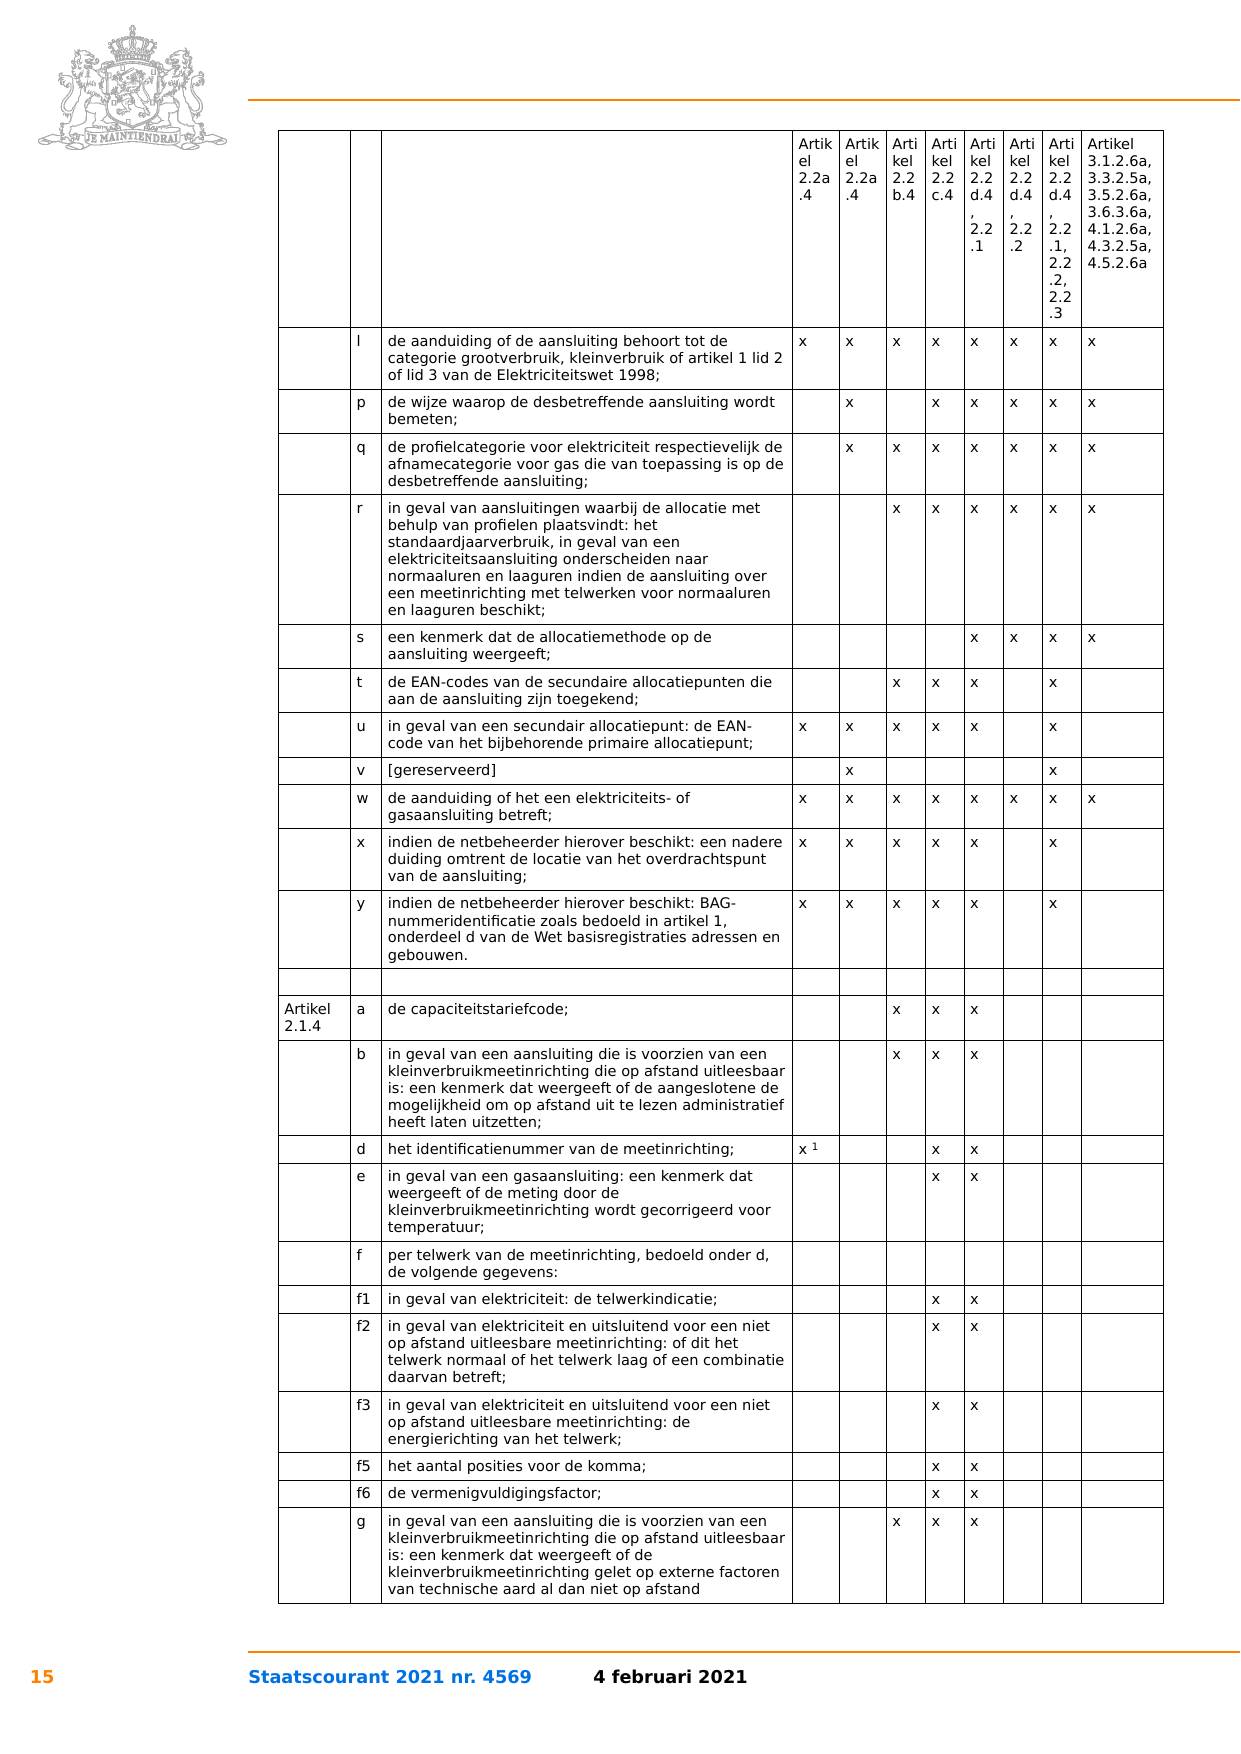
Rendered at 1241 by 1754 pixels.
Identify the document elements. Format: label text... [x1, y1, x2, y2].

table_cell [965, 1242, 1003, 1285]
table_cell [279, 891, 350, 968]
table_cell [1043, 1314, 1081, 1391]
table_cell [1082, 829, 1163, 890]
table_cell r [351, 495, 381, 623]
table_cell [279, 669, 350, 712]
table_cell de profielcategorie voor elektriciteit respectievelijk de afnamecategorie voor gas die van toepassing is op de desbetreffende aansluiting; [382, 434, 792, 494]
table_cell x [1082, 328, 1163, 388]
table_cell [840, 1392, 886, 1452]
table_cell [926, 1242, 964, 1285]
table_cell x [965, 1164, 1003, 1241]
table_cell [1004, 1242, 1042, 1285]
table_cell x [926, 829, 964, 890]
table_cell x [1043, 713, 1081, 757]
table_cell [1082, 669, 1163, 712]
table_cell x [1043, 891, 1081, 968]
table_cell [351, 969, 381, 995]
table_cell [1004, 1453, 1042, 1480]
table_cell [840, 1164, 886, 1241]
table_cell [840, 996, 886, 1040]
table_cell x [1082, 625, 1163, 668]
table_cell x [1082, 390, 1163, 433]
table_cell [1043, 1508, 1081, 1602]
table_cell [887, 758, 925, 784]
table_cell [840, 1242, 886, 1285]
table_cell de vermenigvuldigingsfactor; [382, 1481, 792, 1507]
table_cell [382, 969, 792, 995]
table_cell x [887, 829, 925, 890]
table_cell [840, 1286, 886, 1313]
table_cell x [926, 785, 964, 828]
table_cell [gereserveerd] [382, 758, 792, 784]
table_cell [793, 1453, 839, 1480]
table_cell indien de netbeheerder hierover beschikt: BAG-nummeridentificatie zoals bedoeld in artikel 1, onderdeel d van de Wet basisregistraties adressen en gebouwen. [382, 891, 792, 968]
table_cell [1004, 669, 1042, 712]
table_cell x [840, 713, 886, 757]
table_cell [840, 1481, 886, 1507]
table_cell [1043, 1041, 1081, 1135]
table_cell [793, 1286, 839, 1313]
table_cell [279, 1453, 350, 1480]
table_cell [793, 996, 839, 1040]
table_cell x [965, 1041, 1003, 1135]
table_cell in geval van een secundair allocatiepunt: de EAN-code van het bijbehorende primaire allocatiepunt; [382, 713, 792, 757]
table_cell [793, 1392, 839, 1452]
table_cell [793, 1481, 839, 1507]
table_cell het identificatienummer van de meetinrichting; [382, 1136, 792, 1162]
table_cell [887, 625, 925, 668]
table_cell d [351, 1136, 381, 1162]
table_cell [887, 969, 925, 995]
table_cell [926, 625, 964, 668]
table_cell f [351, 1242, 381, 1285]
table_cell x [926, 434, 964, 494]
table_cell [1043, 969, 1081, 995]
table_cell x [840, 390, 886, 433]
table_cell x [965, 1314, 1003, 1391]
table_cell [1082, 1286, 1163, 1313]
table_cell in geval van een aansluiting die is voorzien van een kleinverbruikmeetinrichting die op afstand uitleesbaar is: een kenmerk dat weergeeft of de aangeslotene de mogelijkheid om op afstand uit te lezen administratief heeft laten uitzetten; [382, 1041, 792, 1135]
table_cell [887, 1392, 925, 1452]
table_cell [1043, 1286, 1081, 1313]
table_cell [1004, 1136, 1042, 1162]
table_header [279, 131, 350, 327]
table_cell [279, 625, 350, 668]
table_cell [279, 390, 350, 433]
table_cell [793, 669, 839, 712]
table_cell in geval van elektriciteit en uitsluitend voor een niet op afstand uitleesbare meetinrichting: of dit het telwerk normaal of het telwerk laag of een combinatie daarvan betreft; [382, 1314, 792, 1391]
table_cell [279, 1136, 350, 1162]
table_header Artikel 2.2a.4 [793, 131, 839, 327]
table_cell [793, 495, 839, 623]
table_cell [1082, 758, 1163, 784]
table_cell x [926, 669, 964, 712]
table_cell x [965, 495, 1003, 623]
table_cell [1004, 1164, 1042, 1241]
table_header Artikel 2.2d.4, 2.2.1 [965, 131, 1003, 327]
table_cell x [1043, 785, 1081, 828]
table_cell [887, 1136, 925, 1162]
table_cell x [965, 1508, 1003, 1602]
table_header Artikel 3.1.2.6a, 3.3.2.5a, 3.5.2.6a, 3.6.3.6a, 4.1.2.6a, 4.3.2.5a, 4.5.2.6a [1082, 131, 1163, 327]
table_cell [1082, 1314, 1163, 1391]
table_cell x [887, 1508, 925, 1602]
table_cell [840, 669, 886, 712]
table_cell x [840, 758, 886, 784]
table_cell [279, 969, 350, 995]
table_cell x [965, 1392, 1003, 1452]
table_cell [279, 1041, 350, 1135]
table_cell Artikel 2.1.4 [279, 996, 350, 1040]
table_cell x [965, 996, 1003, 1040]
table_cell het aantal posities voor de komma; [382, 1453, 792, 1480]
table_cell x [965, 434, 1003, 494]
table_cell [1043, 1242, 1081, 1285]
table_header [351, 131, 381, 327]
table_cell [1082, 891, 1163, 968]
table_cell in geval van een aansluiting die is voorzien van een kleinverbruikmeetinrichting die op afstand uitleesbaar is: een kenmerk dat weergeeft of de kleinverbruikmeetinrichting gelet op externe factoren van technische aard al dan niet op afstand [382, 1508, 792, 1602]
table_cell [887, 390, 925, 433]
table_cell x [1043, 495, 1081, 623]
table_cell e [351, 1164, 381, 1241]
table_cell x [840, 328, 886, 388]
table_cell de aanduiding of het een elektriciteits- of gasaansluiting betreft; [382, 785, 792, 828]
table_cell [1004, 996, 1042, 1040]
table_cell x [926, 1286, 964, 1313]
table_cell x [840, 891, 886, 968]
table_cell x [351, 829, 381, 890]
table_cell x [887, 434, 925, 494]
table_cell [1004, 1508, 1042, 1602]
table_cell f6 [351, 1481, 381, 1507]
table_cell l [351, 328, 381, 388]
table_cell x [887, 785, 925, 828]
table_cell [1043, 1453, 1081, 1480]
table_cell [840, 625, 886, 668]
table_cell [279, 1286, 350, 1313]
table_cell [793, 1041, 839, 1135]
table_cell [1004, 758, 1042, 784]
table_cell x [926, 891, 964, 968]
table_cell p [351, 390, 381, 433]
table_cell x [887, 996, 925, 1040]
table_cell [840, 1041, 886, 1135]
table_cell x [965, 625, 1003, 668]
table_cell x [965, 1286, 1003, 1313]
table_cell x [1043, 434, 1081, 494]
table_cell x [965, 1453, 1003, 1480]
table_cell x [965, 669, 1003, 712]
table_cell x [1043, 625, 1081, 668]
table_cell [1082, 1164, 1163, 1241]
table_cell [1082, 1453, 1163, 1480]
table_cell x [926, 996, 964, 1040]
table_cell x [1004, 495, 1042, 623]
table_cell x [926, 1392, 964, 1452]
table_cell x [1082, 785, 1163, 828]
table_cell [840, 495, 886, 623]
table_cell x [1004, 328, 1042, 388]
table_cell [793, 1314, 839, 1391]
table_cell de capaciteitstariefcode; [382, 996, 792, 1040]
table_cell f2 [351, 1314, 381, 1391]
table_cell [965, 758, 1003, 784]
table_cell [926, 758, 964, 784]
table_cell f5 [351, 1453, 381, 1480]
table_cell x [926, 495, 964, 623]
table_cell [926, 969, 964, 995]
table_cell [279, 713, 350, 757]
table_cell [279, 785, 350, 828]
table_cell [1004, 1286, 1042, 1313]
table_cell [1004, 891, 1042, 968]
table_cell [840, 969, 886, 995]
table_cell [279, 328, 350, 388]
table_cell g [351, 1508, 381, 1602]
table_cell x [1043, 328, 1081, 388]
table_cell [1004, 969, 1042, 995]
table_cell x [965, 328, 1003, 388]
table_cell per telwerk van de meetinrichting, bedoeld onder d, de volgende gegevens: [382, 1242, 792, 1285]
table_cell [793, 625, 839, 668]
table_cell s [351, 625, 381, 668]
table_cell [793, 1164, 839, 1241]
table_cell x [926, 1136, 964, 1162]
table_cell [793, 1508, 839, 1602]
table_cell een kenmerk dat de allocatiemethode op de aansluiting weergeeft; [382, 625, 792, 668]
table_cell [887, 1286, 925, 1313]
table_cell [1082, 1242, 1163, 1285]
table_cell f1 [351, 1286, 381, 1313]
table_header Artikel 2.2d.4, 2.2.2 [1004, 131, 1042, 327]
table_cell x [926, 1481, 964, 1507]
table_cell [1004, 829, 1042, 890]
table_cell [279, 1481, 350, 1507]
table_cell x [965, 829, 1003, 890]
table_cell x [965, 390, 1003, 433]
table_cell x [887, 1041, 925, 1135]
table_header [382, 131, 792, 327]
table_header Artikel 2.2a.4 [840, 131, 886, 327]
table_cell [840, 1136, 886, 1162]
table_cell [279, 1242, 350, 1285]
table_cell [1082, 1481, 1163, 1507]
table_cell [279, 829, 350, 890]
table_cell [965, 969, 1003, 995]
table_cell x [965, 891, 1003, 968]
table_cell [1043, 1164, 1081, 1241]
table_header Artikel 2.2d.4, 2.2.1, 2.2.2, 2.2.3 [1043, 131, 1081, 327]
table_cell t [351, 669, 381, 712]
table_cell x [887, 328, 925, 388]
table_cell [887, 1242, 925, 1285]
table_cell x 1 [793, 1136, 839, 1162]
table_cell [1004, 1481, 1042, 1507]
table_cell x [926, 390, 964, 433]
table_cell x [793, 328, 839, 388]
table_cell w [351, 785, 381, 828]
table_cell q [351, 434, 381, 494]
table_cell x [793, 829, 839, 890]
table_cell x [887, 891, 925, 968]
table_cell x [887, 495, 925, 623]
table_cell [793, 969, 839, 995]
table_cell [840, 1314, 886, 1391]
table_cell [279, 1164, 350, 1241]
table_cell [279, 1314, 350, 1391]
table_cell de aanduiding of de aansluiting behoort tot de categorie grootverbruik, kleinverbruik of artikel 1 lid 2 of lid 3 van de Elektriciteitswet 1998; [382, 328, 792, 388]
table_cell [793, 390, 839, 433]
table_cell [1082, 1392, 1163, 1452]
picture [38, 25, 227, 150]
table_cell x [887, 669, 925, 712]
table_cell [887, 1453, 925, 1480]
table_cell x [965, 785, 1003, 828]
table_cell [1082, 969, 1163, 995]
table_cell x [926, 1314, 964, 1391]
table_cell indien de netbeheerder hierover beschikt: een nadere duiding omtrent de locatie van het overdrachtspunt van de aansluiting; [382, 829, 792, 890]
table_cell [793, 758, 839, 784]
table_cell [793, 434, 839, 494]
table_cell [1004, 1392, 1042, 1452]
table_cell [1082, 1136, 1163, 1162]
table_cell [279, 495, 350, 623]
table_cell u [351, 713, 381, 757]
table_cell f3 [351, 1392, 381, 1452]
table_cell [840, 1453, 886, 1480]
table_cell [1082, 1508, 1163, 1602]
table_cell [1043, 1392, 1081, 1452]
table_cell [793, 1242, 839, 1285]
table_cell x [926, 1041, 964, 1135]
table_cell x [1004, 785, 1042, 828]
table_cell x [887, 713, 925, 757]
table_cell [279, 758, 350, 784]
table_cell x [840, 785, 886, 828]
table_cell y [351, 891, 381, 968]
table_cell de wijze waarop de desbetreffende aansluiting wordt bemeten; [382, 390, 792, 433]
table_cell in geval van een gasaansluiting: een kenmerk dat weergeeft of de meting door de kleinverbruikmeetinrichting wordt gecorrigeerd voor temperatuur; [382, 1164, 792, 1241]
table_cell [1043, 1481, 1081, 1507]
table_cell [1043, 1136, 1081, 1162]
table_cell [887, 1314, 925, 1391]
table_cell in geval van elektriciteit en uitsluitend voor een niet op afstand uitleesbare meetinrichting: de energierichting van het telwerk; [382, 1392, 792, 1452]
table_cell in geval van elektriciteit: de telwerkindicatie; [382, 1286, 792, 1313]
table_cell x [1043, 669, 1081, 712]
table_cell [1004, 1041, 1042, 1135]
table_cell [279, 434, 350, 494]
table_cell [887, 1164, 925, 1241]
table_header Artikel 2.2b.4 [887, 131, 925, 327]
table_cell [1004, 1314, 1042, 1391]
table_cell x [965, 1136, 1003, 1162]
table_cell [840, 1508, 886, 1602]
table_cell x [1004, 434, 1042, 494]
table_cell x [965, 1481, 1003, 1507]
table_cell x [1043, 829, 1081, 890]
table_cell x [1082, 495, 1163, 623]
table_cell [279, 1508, 350, 1602]
table_cell [1004, 713, 1042, 757]
table_cell x [793, 713, 839, 757]
table_cell x [840, 434, 886, 494]
table_cell x [1082, 434, 1163, 494]
table_cell b [351, 1041, 381, 1135]
table_cell x [793, 785, 839, 828]
table_cell x [926, 1453, 964, 1480]
table_cell in geval van aansluitingen waarbij de allocatie met behulp van profielen plaatsvindt: het standaardjaarverbruik, in geval van een elektriciteitsaansluiting onderscheiden naar normaaluren en laaguren indien de aansluiting over een meetinrichting met telwerken voor normaaluren en laaguren beschikt; [382, 495, 792, 623]
table_cell [1082, 1041, 1163, 1135]
table_cell v [351, 758, 381, 784]
table_cell x [965, 713, 1003, 757]
table_cell [1082, 713, 1163, 757]
table_cell x [793, 891, 839, 968]
table_header Artikel 2.2c.4 [926, 131, 964, 327]
table_cell x [926, 1508, 964, 1602]
table_cell x [1043, 758, 1081, 784]
table_cell de EAN-codes van de secundaire allocatiepunten die aan de aansluiting zijn toegekend; [382, 669, 792, 712]
table_cell x [1004, 390, 1042, 433]
table_cell [887, 1481, 925, 1507]
table_cell [279, 1392, 350, 1452]
table_cell x [840, 829, 886, 890]
table_cell [1043, 996, 1081, 1040]
table_cell [1082, 996, 1163, 1040]
table_cell a [351, 996, 381, 1040]
table_cell x [926, 328, 964, 388]
table_cell x [1004, 625, 1042, 668]
table_cell x [926, 1164, 964, 1241]
table_cell x [1043, 390, 1081, 433]
table_cell x [926, 713, 964, 757]
